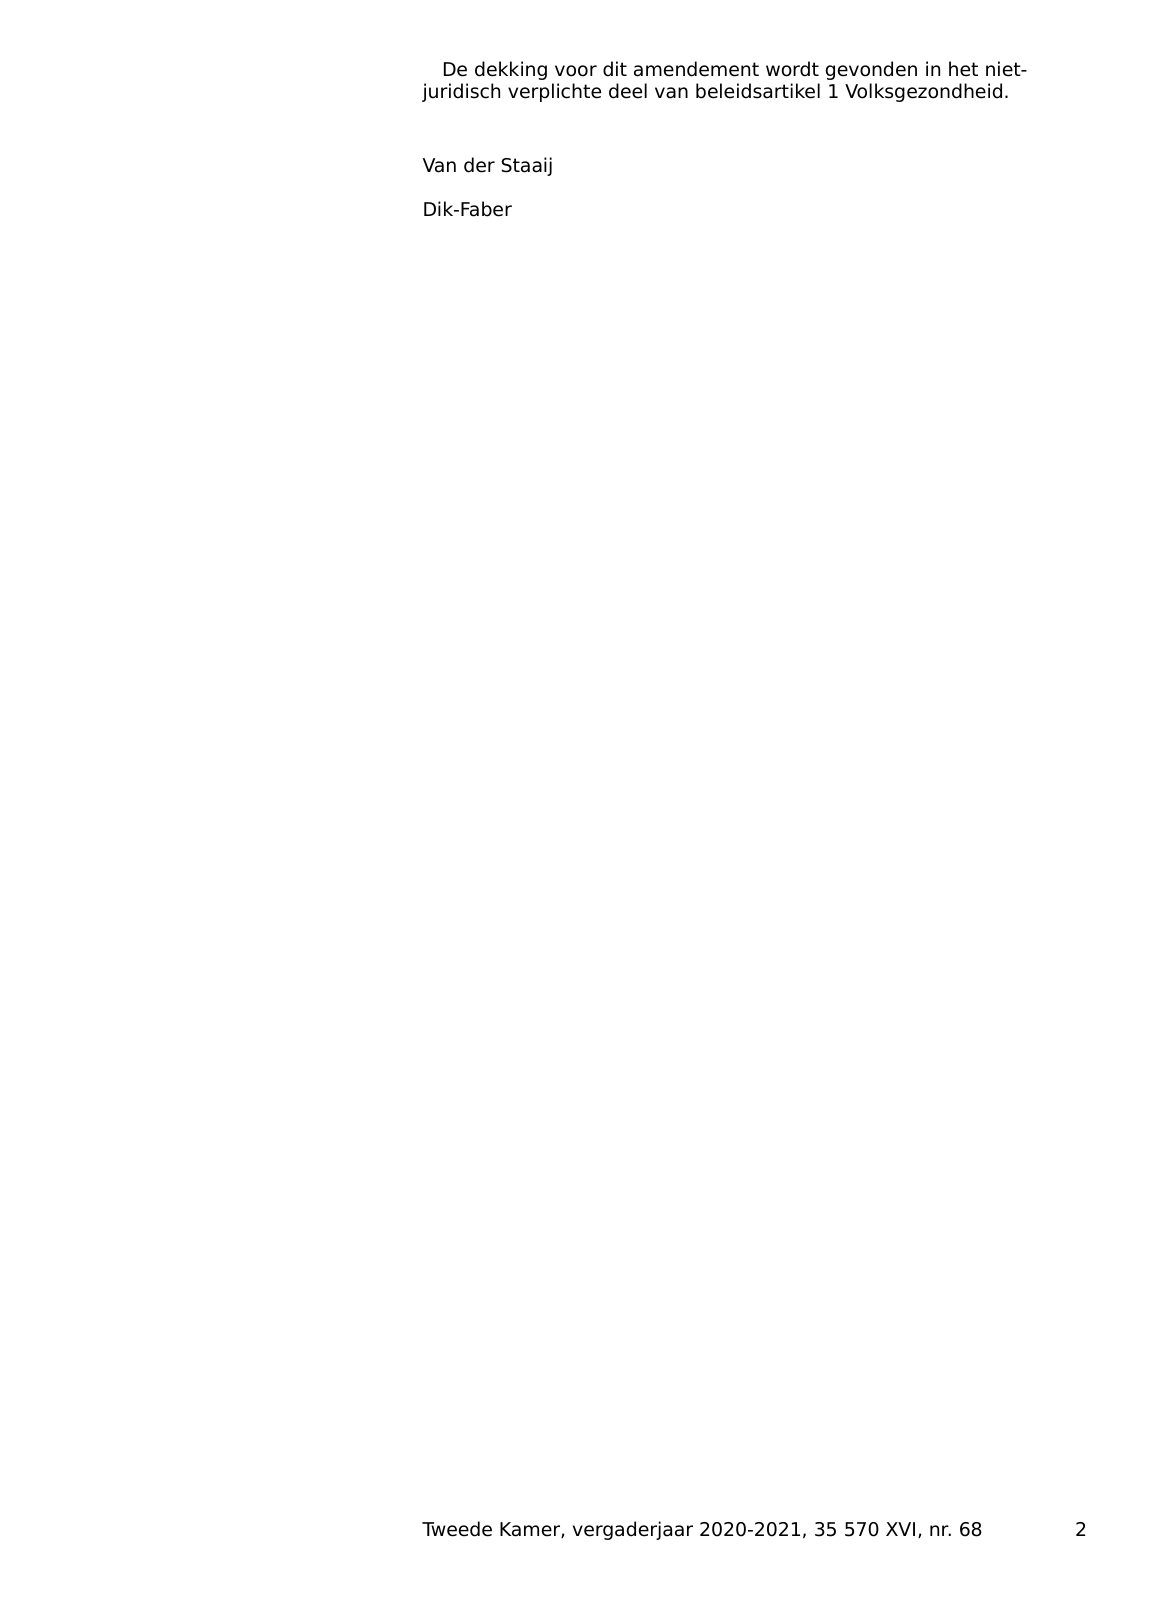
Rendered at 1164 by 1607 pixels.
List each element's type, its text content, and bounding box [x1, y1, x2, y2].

text De dekking voor dit amendement wordt gevonden in het niet-juridisch verplichte deel van beleidsartikel 1 Volksgezondheid. [422, 59, 1087, 103]
text Van der Staaij Dik-Faber [422, 133, 1087, 221]
